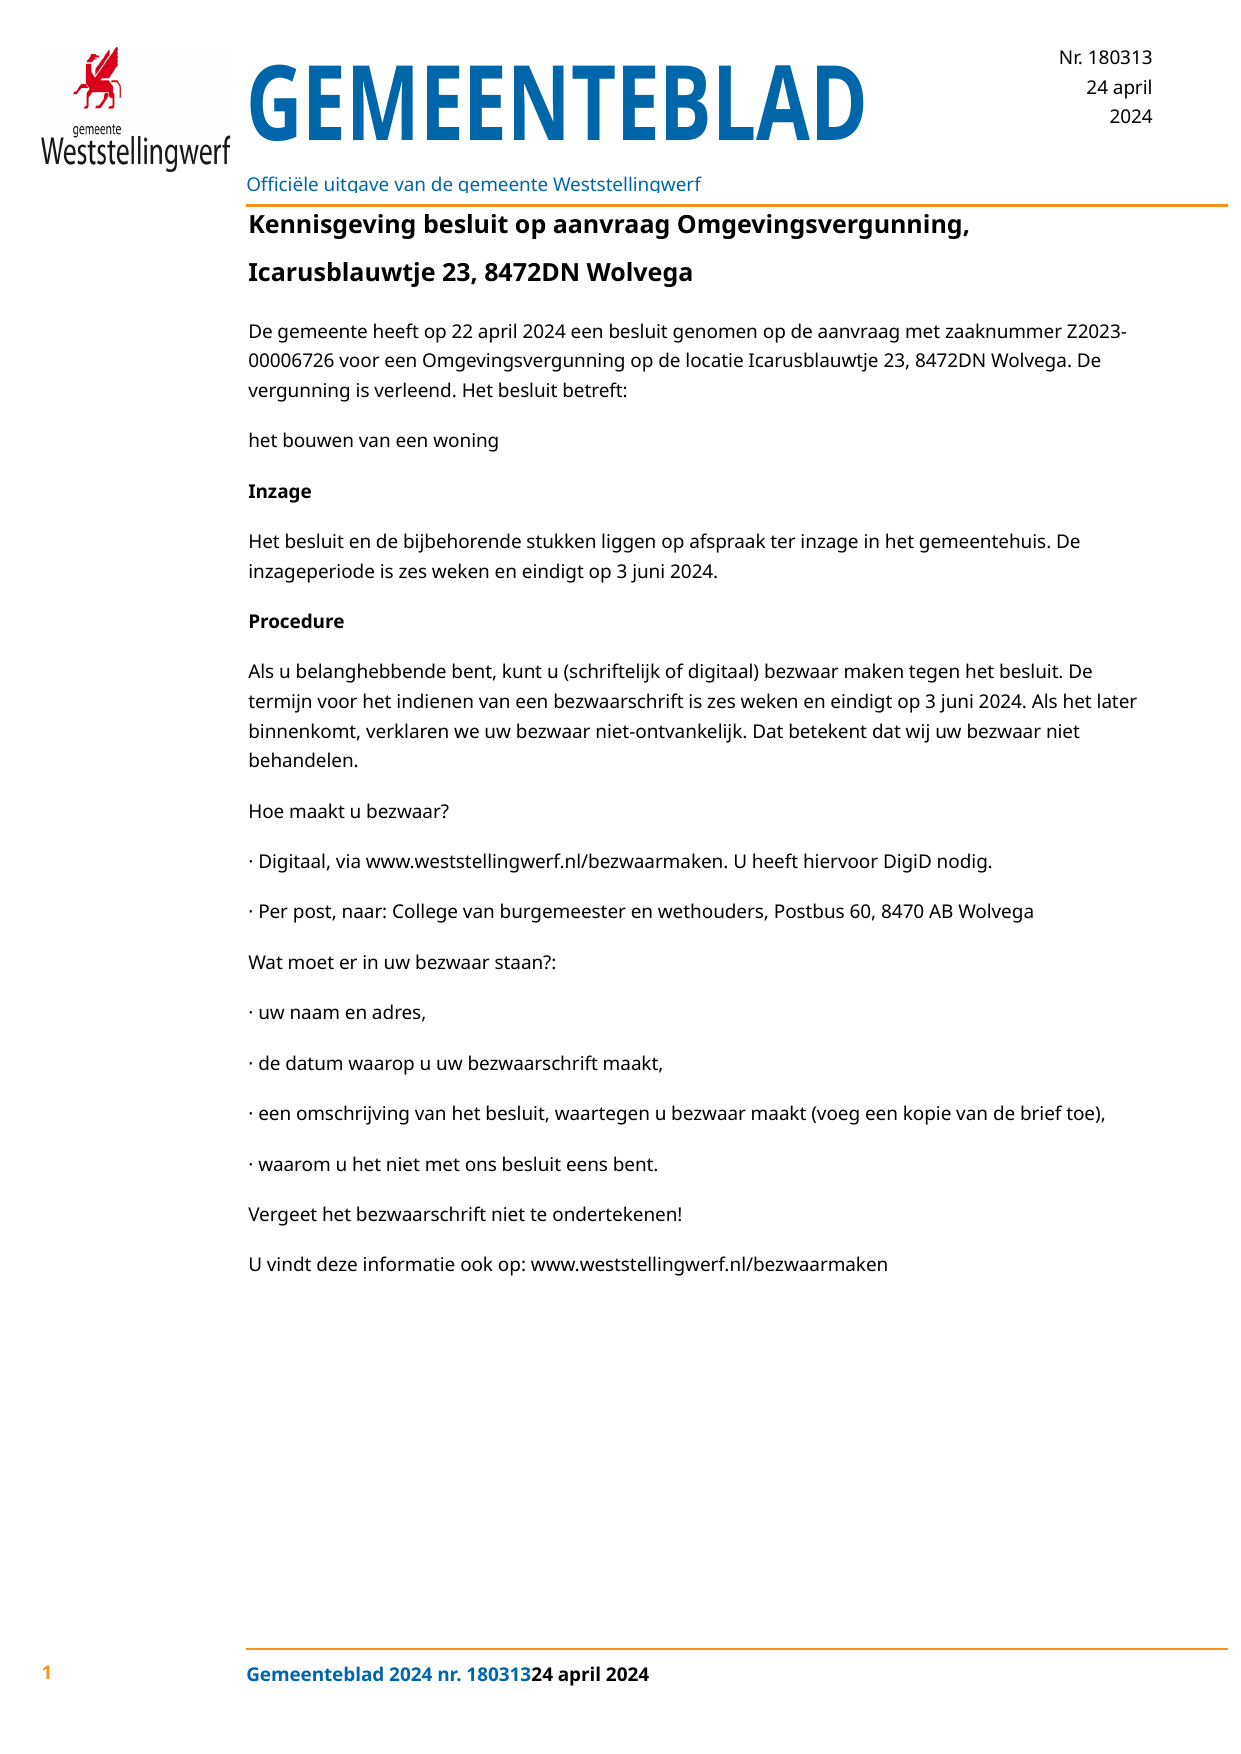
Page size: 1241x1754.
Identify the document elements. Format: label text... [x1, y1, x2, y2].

text · een omschrijving van het besluit, waartegen u bezwaar maakt (voeg een kopie van de brief toe), [248, 1100, 1152, 1126]
text · Per post, naar: College van burgemeester en wethouders, Postbus 60, 8470 AB Wolvega [248, 899, 1152, 924]
text U vindt deze informatie ook op: www.weststellingwerf.nl/bezwaarmaken [248, 1252, 1152, 1277]
text Kennisgeving besluit op aanvraag Omgevingsvergunning, Icarusblauwtje 23, 8472DN Wolvega [248, 207, 1152, 288]
text De gemeente heeft op 22 april 2024 een besluit genomen op de aanvraag met zaaknummer Z2023-00006726 voor een Omgevingsvergunning op de locatie Icarusblauwtje 23, 8472DN Wolvega. De vergunning is verleend. Het besluit betreft: [248, 318, 1152, 403]
text · uw naam en adres, [248, 999, 1152, 1025]
text Vergeet het bezwaarschrift niet te ondertekenen! [248, 1201, 1152, 1227]
text Procedure [248, 608, 1152, 634]
text het bouwen van een woning [248, 427, 1152, 453]
text · de datum waarop u uw bezwaarschrift maakt, [248, 1050, 1152, 1076]
text · waarom u het niet met ons besluit eens bent. [248, 1151, 1152, 1177]
text Inzage [248, 478, 1152, 504]
text Hoe maakt u bezwaar? [248, 798, 1152, 824]
text Als u belanghebbende bent, kunt u (schriftelijk of digitaal) bezwaar maken tegen het besluit. De termijn voor het indienen van een bezwaarschrift is zes weken en eindigt op 3 juni 2024. Als het later binnenkomt, verklaren we uw bezwaar niet-ontvankelijk. Dat betekent dat wij uw bezwaar niet behandelen. [248, 659, 1152, 773]
text Wat moet er in uw bezwaar staan?: [248, 949, 1152, 975]
text Het besluit en de bijbehorende stukken liggen op afspraak ter inzage in het gemeentehuis. De inzageperiode is zes weken en eindigt op 3 juni 2024. [248, 528, 1152, 584]
picture [41, 47, 231, 172]
text · Digitaal, via www.weststellingwerf.nl/bezwaarmaken. U heeft hiervoor DigiD nodig. [248, 848, 1152, 874]
